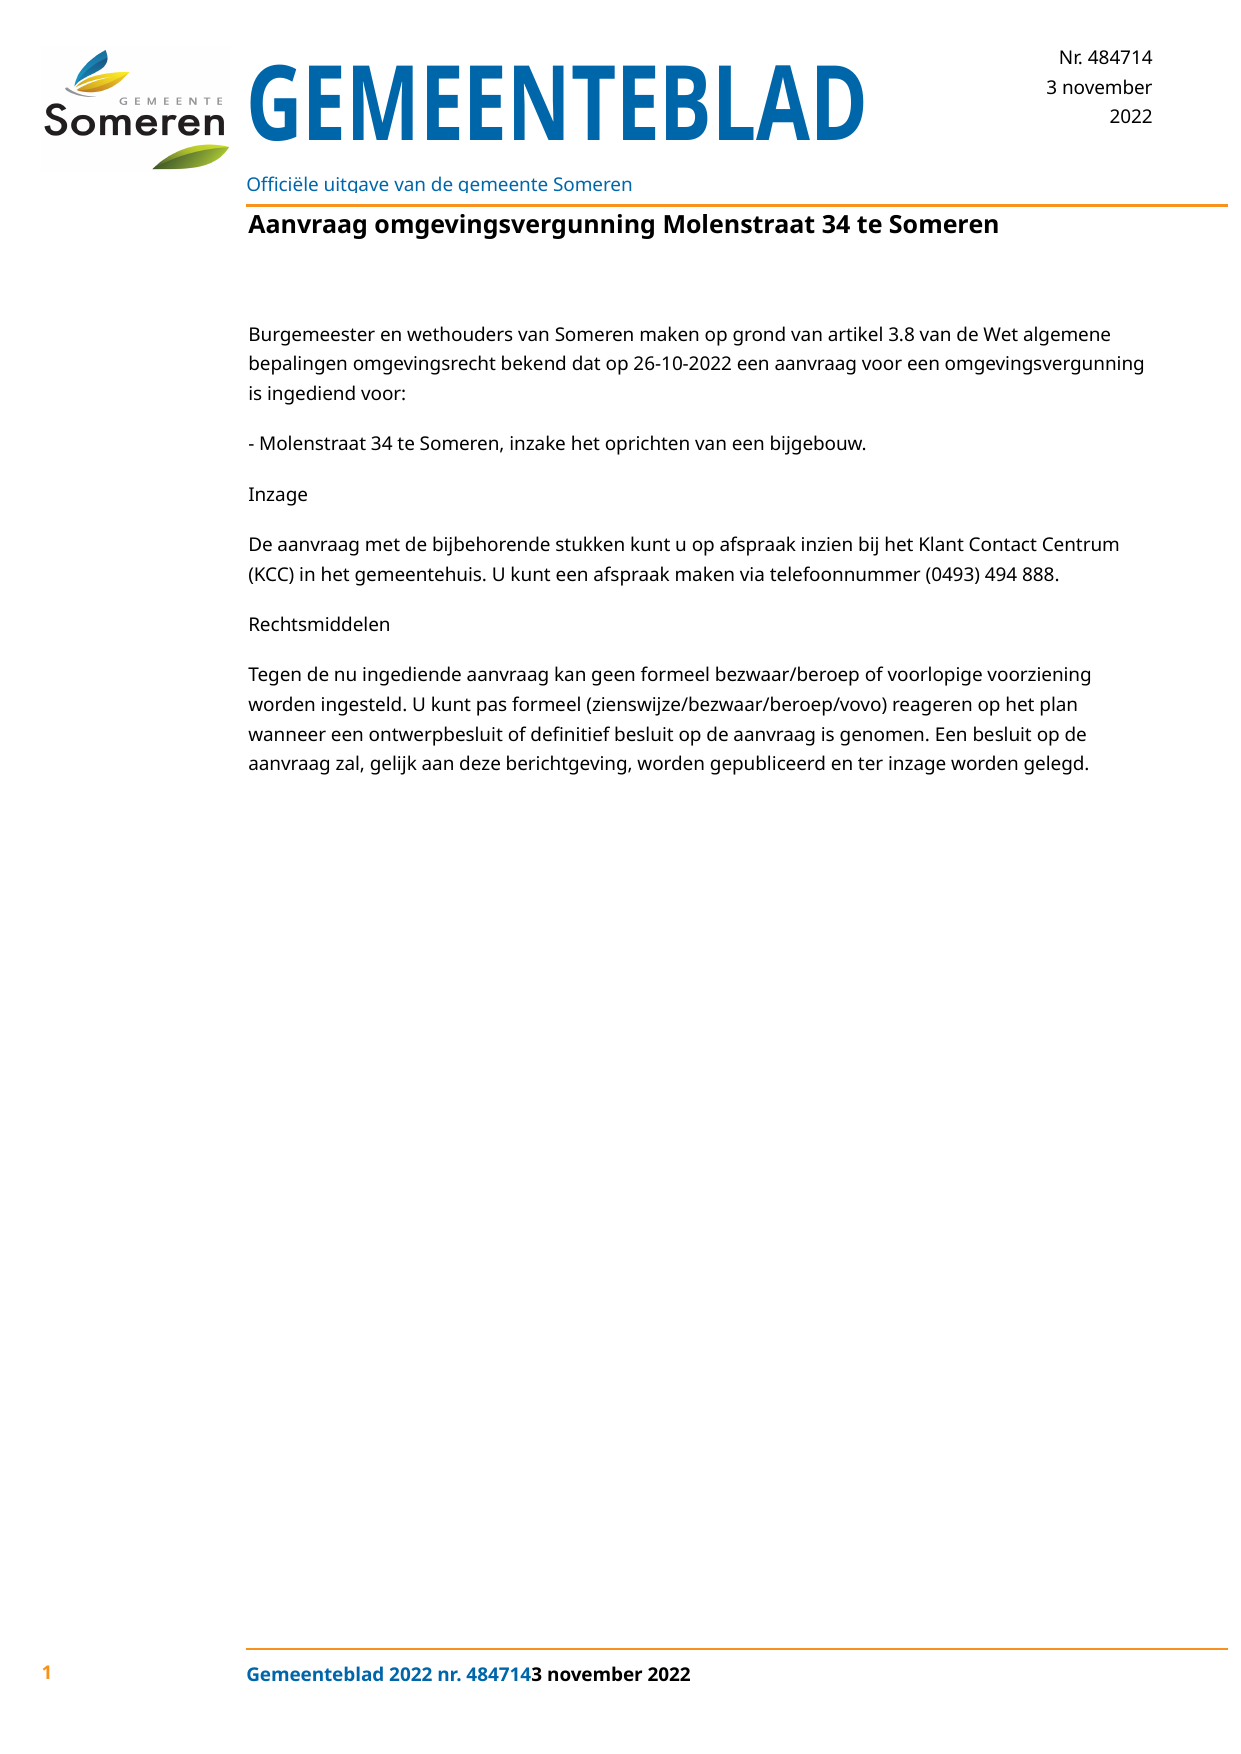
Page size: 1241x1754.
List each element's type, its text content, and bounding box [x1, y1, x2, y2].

text Tegen de nu ingediende aanvraag kan geen formeel bezwaar/beroep of voorlopige voorziening worden ingesteld. U kunt pas formeel (zienswijze/bezwaar/beroep/vovo) reageren op het plan wanneer een ontwerpbesluit of definitief besluit op de aanvraag is genomen. Een besluit op de aanvraag zal, gelijk aan deze berichtgeving, worden gepubliceerd en ter inzage worden gelegd. [248, 662, 1152, 776]
text Burgemeester en wethouders van Someren maken op grond van artikel 3.8 van de Wet algemene bepalingen omgevingsrecht bekend dat op 26-10-2022 een aanvraag voor een omgevingsvergunning is ingediend voor: [248, 321, 1152, 406]
text Rechtsmiddelen [248, 611, 1152, 637]
text - Molenstraat 34 te Someren, inzake het oprichten van een bijgebouw. [248, 430, 1152, 456]
text Aanvraag omgevingsvergunning Molenstraat 34 te Someren [248, 207, 1152, 241]
text De aanvraag met de bijbehorende stukken kunt u op afspraak inzien bij het Klant Contact Centrum (KCC) in het gemeentehuis. U kunt een afspraak maken via telefoonnummer (0493) 494 888. [248, 531, 1152, 586]
text Inzage [248, 481, 1152, 506]
picture [41, 47, 231, 172]
